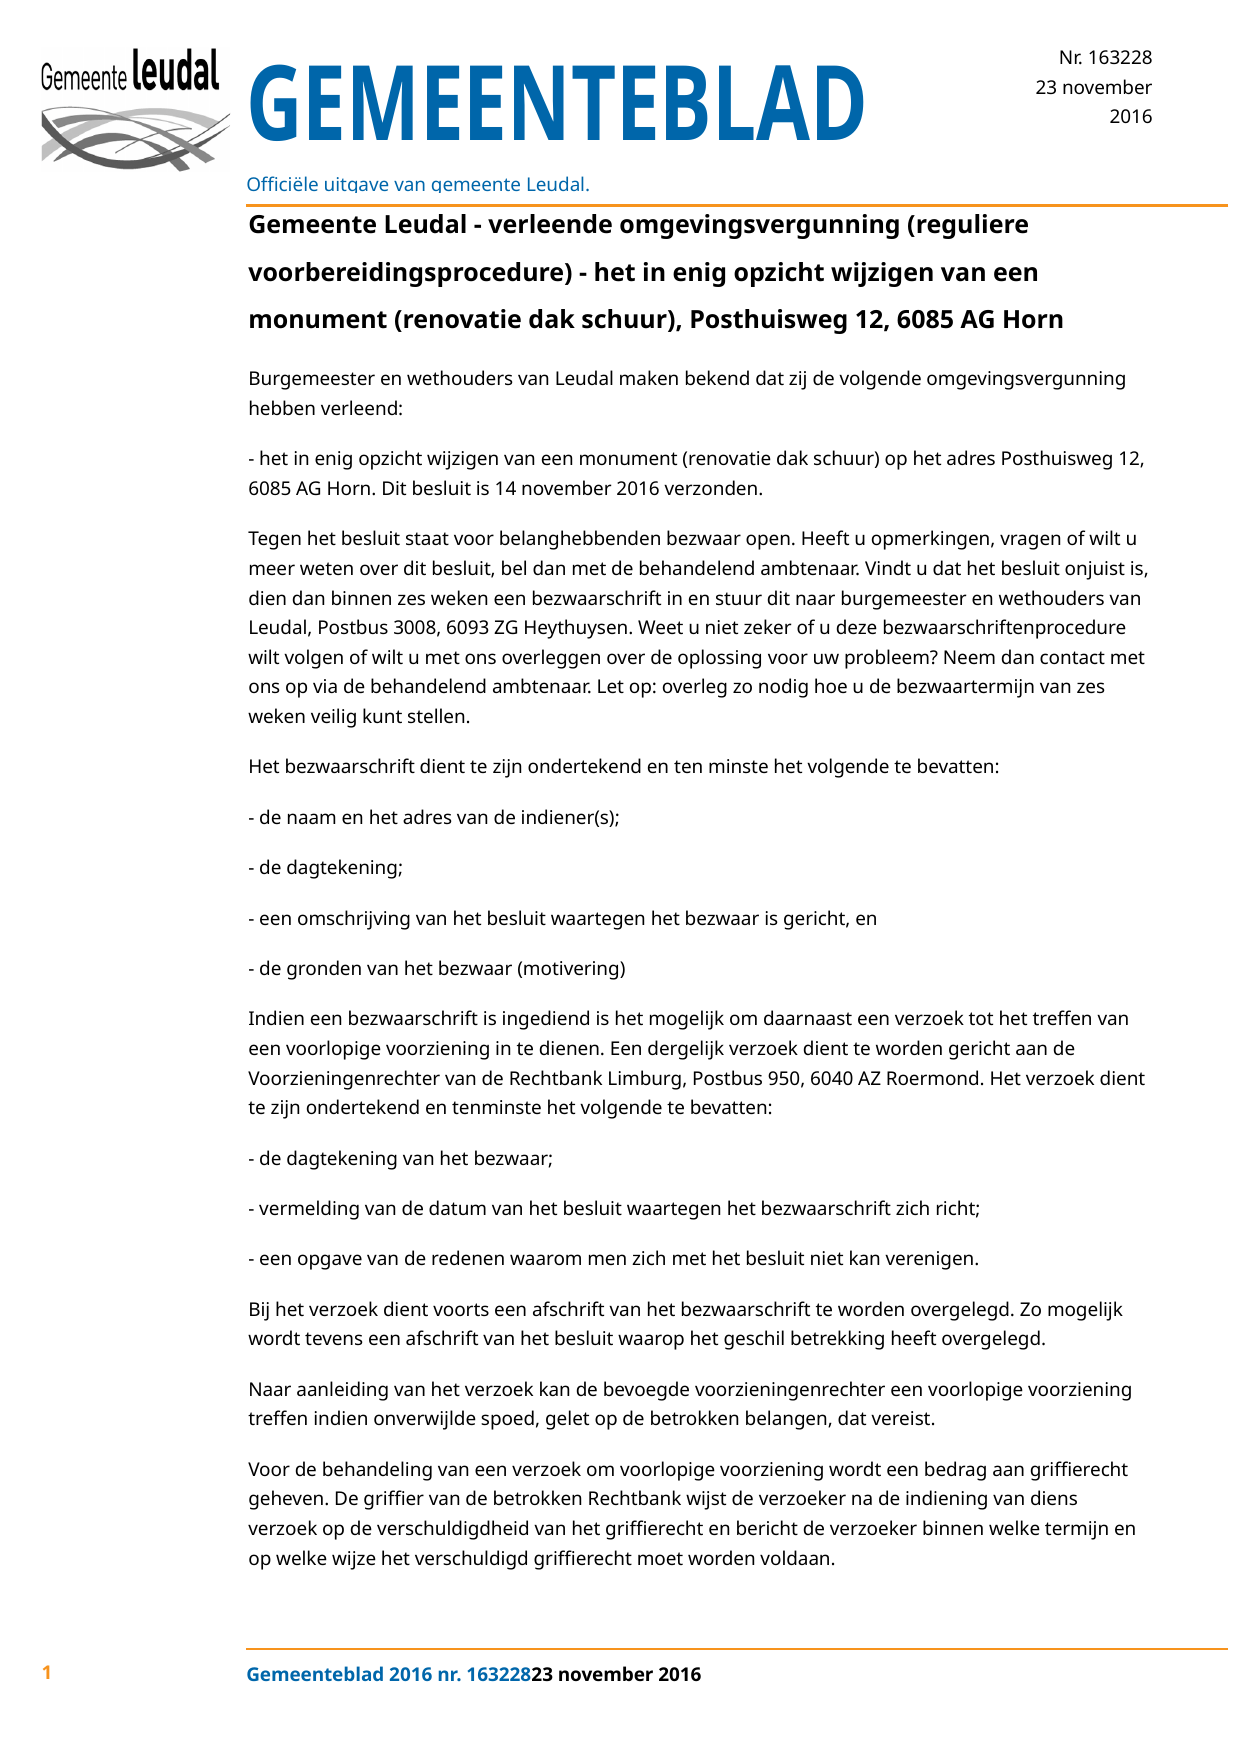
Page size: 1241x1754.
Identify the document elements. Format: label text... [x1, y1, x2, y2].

text - een omschrijving van het besluit waartegen het bezwaar is gericht, en [248, 905, 1152, 930]
text Naar aanleiding van het verzoek kan de bevoegde voorzieningenrechter een voorlopige voorziening treffen indien onverwijlde spoed, gelet op de betrokken belangen, dat vereist. [248, 1376, 1152, 1431]
text - het in enig opzicht wijzigen van een monument (renovatie dak schuur) op het adres Posthuisweg 12, 6085 AG Horn. Dit besluit is 14 november 2016 verzonden. [248, 446, 1152, 501]
text Voor de behandeling van een verzoek om voorlopige voorziening wordt een bedrag aan griffierecht geheven. De griffier van de betrokken Rechtbank wijst de verzoeker na de indiening van diens verzoek op de verschuldigdheid van het griffierecht en bericht de verzoeker binnen welke termijn en op welke wijze het verschuldigd griffierecht moet worden voldaan. [248, 1456, 1152, 1570]
text Bij het verzoek dient voorts een afschrift van het bezwaarschrift te worden overgelegd. Zo mogelijk wordt tevens een afschrift van het besluit waarop het geschil betrekking heeft overgelegd. [248, 1296, 1152, 1351]
text Gemeente Leudal - verleende omgevingsvergunning (reguliere voorbereidingsprocedure) - het in enig opzicht wijzigen van een monument (renovatie dak schuur), Posthuisweg 12, 6085 AG Horn [248, 207, 1152, 336]
picture [41, 47, 231, 172]
text - de dagtekening van het bezwaar; [248, 1145, 1152, 1170]
text Het bezwaarschrift dient te zijn ondertekend en ten minste het volgende te bevatten: [248, 753, 1152, 779]
text - de gronden van het bezwaar (motivering) [248, 955, 1152, 981]
text Tegen het besluit staat voor belanghebbenden bezwaar open. Heeft u opmerkingen, vragen of wilt u meer weten over dit besluit, bel dan met de behandelend ambtenaar. Vindt u dat het besluit onjuist is, dien dan binnen zes weken een bezwaarschrift in en stuur dit naar burgemeester en wethouders van Leudal, Postbus 3008, 6093 ZG Heythuysen. Weet u niet zeker of u deze bezwaarschriftenprocedure wilt volgen of wilt u met ons overleggen over de oplossing voor uw probleem? Neem dan contact met ons op via de behandelend ambtenaar. Let op: overleg zo nodig hoe u de bezwaartermijn van zes weken veilig kunt stellen. [248, 526, 1152, 729]
text Burgemeester en wethouders van Leudal maken bekend dat zij de volgende omgevingsvergunning hebben verleend: [248, 366, 1152, 421]
text - vermelding van de datum van het besluit waartegen het bezwaarschrift zich richt; [248, 1195, 1152, 1221]
text - de naam en het adres van de indiener(s); [248, 804, 1152, 829]
text - een opgave van de redenen waarom men zich met het besluit niet kan verenigen. [248, 1246, 1152, 1271]
text Indien een bezwaarschrift is ingediend is het mogelijk om daarnaast een verzoek tot het treffen van een voorlopige voorziening in te dienen. Een dergelijk verzoek dient te worden gericht aan de Voorzieningenrechter van de Rechtbank Limburg, Postbus 950, 6040 AZ Roermond. Het verzoek dient te zijn ondertekend en tenminste het volgende te bevatten: [248, 1006, 1152, 1120]
text - de dagtekening; [248, 854, 1152, 880]
